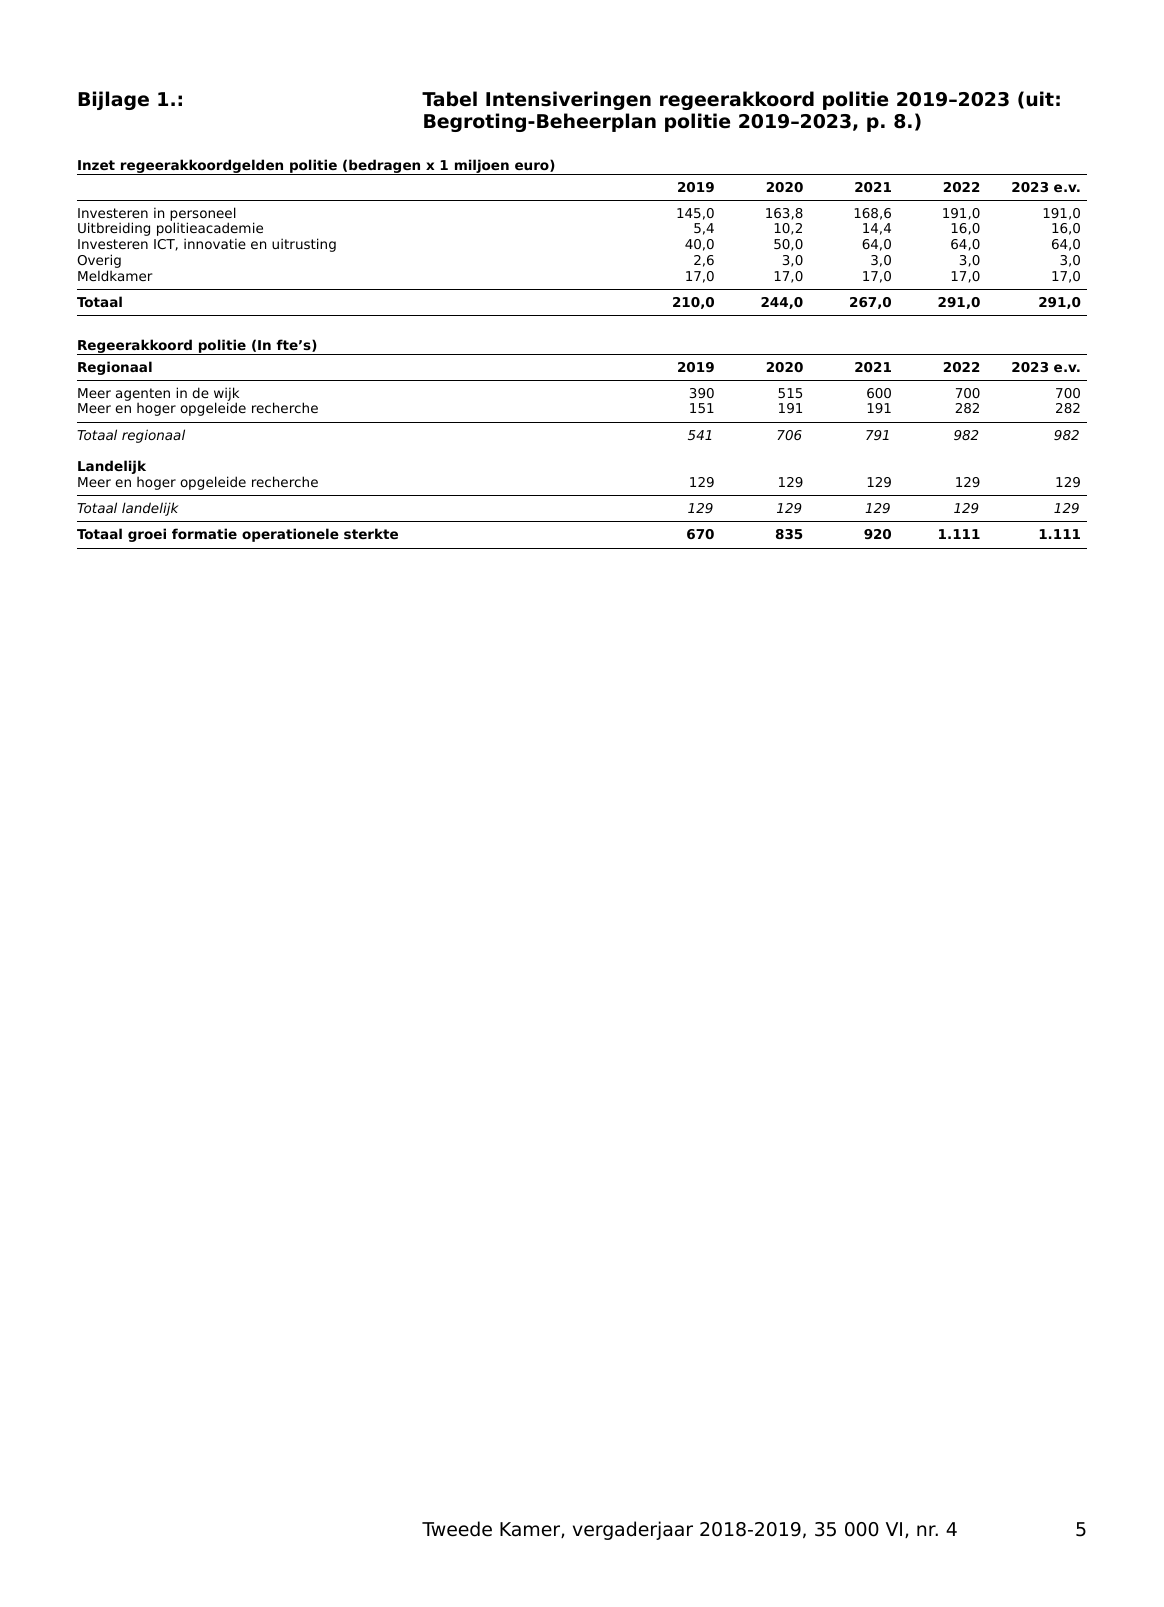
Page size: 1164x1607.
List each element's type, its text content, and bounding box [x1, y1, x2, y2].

table_cell 210,0 [632, 290, 720, 315]
table_cell 1.111 [898, 522, 986, 547]
table_cell Meer en hoger opgeleide recherche [77, 401, 632, 422]
table_cell Meer en hoger opgeleide recherche [77, 475, 632, 495]
table_cell 244,0 [720, 290, 809, 315]
table_cell 129 [986, 496, 1087, 521]
table_cell 191 [720, 401, 809, 422]
table_cell [986, 459, 1087, 475]
table_cell 17,0 [809, 269, 898, 289]
table_cell 17,0 [986, 269, 1087, 289]
table_cell 145,0 [632, 201, 720, 221]
table_cell 50,0 [720, 237, 809, 253]
table_cell 129 [720, 475, 809, 495]
table_cell 3,0 [809, 253, 898, 268]
table_cell 291,0 [898, 290, 986, 315]
table_cell 129 [632, 475, 720, 495]
table_cell 670 [632, 522, 720, 547]
table_cell 129 [720, 496, 809, 521]
table_cell 282 [898, 401, 986, 422]
table_cell 3,0 [986, 253, 1087, 268]
table_cell 267,0 [809, 290, 898, 315]
table_cell [898, 459, 986, 475]
table_cell 129 [809, 475, 898, 495]
table_cell Uitbreiding politieacademie [77, 221, 632, 237]
table_cell 982 [898, 423, 986, 443]
table_cell 390 [632, 381, 720, 401]
table_cell 2023 e.v. [986, 355, 1087, 380]
table_cell [809, 443, 898, 459]
table_cell Totaal [77, 290, 632, 315]
table_cell [632, 459, 720, 475]
table_cell 282 [986, 401, 1087, 422]
table_cell 40,0 [632, 237, 720, 253]
table_cell 129 [898, 475, 986, 495]
table_cell 191 [809, 401, 898, 422]
table_cell Overig [77, 253, 632, 268]
table_header Regeerakkoord politie (In fte’s) [77, 338, 1087, 354]
table_cell 2023 e.v. [986, 175, 1087, 200]
table_cell 515 [720, 381, 809, 401]
table_cell 2020 [720, 355, 809, 380]
table_cell 835 [720, 522, 809, 547]
table_header Inzet regeerakkoordgelden politie (bedragen x 1 miljoen euro) [77, 158, 1087, 174]
table_cell [77, 175, 632, 200]
table_cell 16,0 [986, 221, 1087, 237]
table_cell Investeren in personeel [77, 201, 632, 221]
table_cell [986, 443, 1087, 459]
table_cell 3,0 [898, 253, 986, 268]
table_cell 129 [632, 496, 720, 521]
table_cell Landelijk [77, 459, 632, 475]
table_cell [632, 443, 720, 459]
table_cell 16,0 [898, 221, 986, 237]
table_cell Totaal groei formatie operationele sterkte [77, 522, 632, 547]
table_cell 2,6 [632, 253, 720, 268]
table_cell Totaal regionaal [77, 423, 632, 443]
table_cell 129 [809, 496, 898, 521]
table_cell 982 [986, 423, 1087, 443]
table_cell 129 [986, 475, 1087, 495]
table_cell 706 [720, 423, 809, 443]
table_cell 64,0 [898, 237, 986, 253]
subtitle Bijlage 1.: Tabel Intensiveringen regeerakkoord politie 2019–2023 (uit: Begroting-Beheerplan politie 2019–2023, p. 8.) [77, 89, 1087, 133]
table_cell 17,0 [720, 269, 809, 289]
table_cell 2019 [632, 355, 720, 380]
table_cell 2020 [720, 175, 809, 200]
table_cell Investeren ICT, innovatie en uitrusting [77, 237, 632, 253]
table_cell 3,0 [720, 253, 809, 268]
table_cell [720, 459, 809, 475]
table_cell 14,4 [809, 221, 898, 237]
table_cell 791 [809, 423, 898, 443]
table_cell 168,6 [809, 201, 898, 221]
table_cell 700 [898, 381, 986, 401]
table_cell 2019 [632, 175, 720, 200]
table_cell 10,2 [720, 221, 809, 237]
table_cell 191,0 [986, 201, 1087, 221]
table_cell 2022 [898, 175, 986, 200]
table_cell 163,8 [720, 201, 809, 221]
table_cell [898, 443, 986, 459]
table_cell 541 [632, 423, 720, 443]
table_cell 17,0 [632, 269, 720, 289]
table_cell Meer agenten in de wijk [77, 381, 632, 401]
table_cell 64,0 [986, 237, 1087, 253]
table_cell 129 [898, 496, 986, 521]
table_cell 17,0 [898, 269, 986, 289]
table_cell 2021 [809, 355, 898, 380]
table_cell 700 [986, 381, 1087, 401]
table_cell Meldkamer [77, 269, 632, 289]
table_cell 920 [809, 522, 898, 547]
table_cell 600 [809, 381, 898, 401]
table_cell 151 [632, 401, 720, 422]
table_cell 1.111 [986, 522, 1087, 547]
table_cell 5,4 [632, 221, 720, 237]
table_cell 2021 [809, 175, 898, 200]
table_cell 291,0 [986, 290, 1087, 315]
table_cell Totaal landelijk [77, 496, 632, 521]
table_cell [809, 459, 898, 475]
table_cell [77, 443, 632, 459]
table_cell 2022 [898, 355, 986, 380]
table_cell 64,0 [809, 237, 898, 253]
table_cell [720, 443, 809, 459]
table_cell Regionaal [77, 355, 632, 380]
table_cell 191,0 [898, 201, 986, 221]
